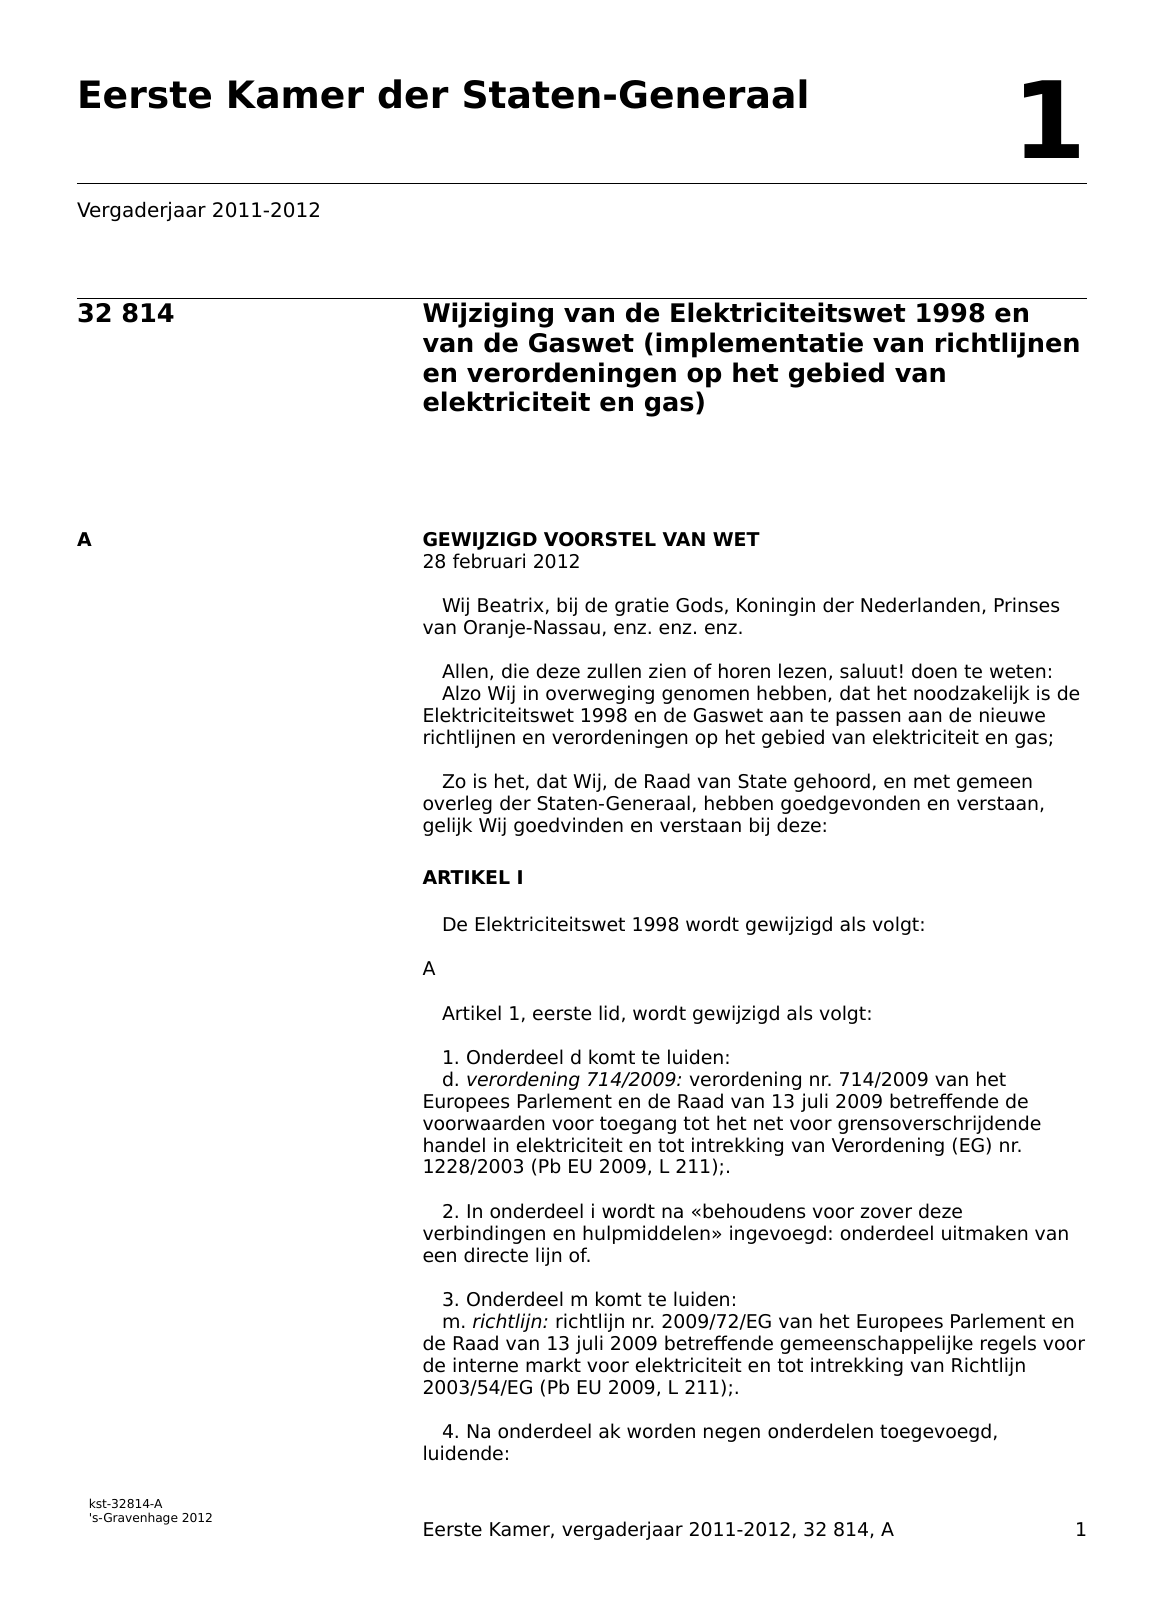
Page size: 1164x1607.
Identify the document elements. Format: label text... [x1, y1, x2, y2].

text Zo is het, dat Wij, de Raad van State gehoord, en met gemeen overleg der Staten-Generaal, hebben goedgevonden en verstaan, gelijk Wij goedvinden en verstaan bij deze: [422, 771, 1087, 837]
text Artikel 1, eerste lid, wordt gewijzigd als volgt: [422, 1002, 1087, 1024]
text 28 februari 2012 [422, 551, 1087, 573]
text 's-Gravenhage 2012 [88, 1511, 323, 1525]
text A [422, 958, 1087, 980]
table_header Eerste Kamer der Staten-Generaal [77, 59, 886, 183]
table_cell Vergaderjaar 2011-2012 [77, 184, 1087, 298]
text d. verordening 714/2009: verordening nr. 714/2009 van het Europees Parlement en de Raad van 13 juli 2009 betreffende de voorwaarden voor toegang tot het net voor grensoverschrijdende handel in elektriciteit en tot intrekking van Verordening (EG) nr. 1228/2003 (Pb EU 2009, L 211);. [422, 1068, 1087, 1178]
text m. richtlijn: richtlijn nr. 2009/72/EG van het Europees Parlement en de Raad van 13 juli 2009 betreffende gemeenschappelijke regels voor de interne markt voor elektriciteit en tot intrekking van Richtlijn 2003/54/EG (Pb EU 2009, L 211);. [422, 1311, 1087, 1399]
text 2. In onderdeel i wordt na «behoudens voor zover deze verbindingen en hulpmiddelen» ingevoegd: onderdeel uitmaken van een directe lijn of. [422, 1201, 1087, 1267]
text De Elektriciteitswet 1998 wordt gewijzigd als volgt: [422, 914, 1087, 936]
text 1. Onderdeel d komt te luiden: [422, 1047, 1087, 1068]
subtitle ARTIKEL I [422, 867, 1087, 889]
text Wij Beatrix, bij de gratie Gods, Koningin der Nederlanden, Prinses van Oranje-Nassau, enz. enz. enz. [422, 595, 1087, 639]
text kst-32814-A [88, 1497, 323, 1511]
text Alzo Wij in overweging genomen hebben, dat het noodzakelijk is de Elektriciteitswet 1998 en de Gaswet aan te passen aan de nieuwe richtlijnen en verordeningen op het gebied van elektriciteit en gas; [422, 683, 1087, 749]
subtitle A GEWIJZIGD VOORSTEL VAN WET [77, 529, 1087, 551]
subtitle 32 814 Wijziging van de Elektriciteitswet 1998 en van de Gaswet (implementatie van richtlijnen en verordeningen op het gebied van elektriciteit en gas) [77, 299, 1087, 418]
table_header 1 [886, 59, 1087, 183]
text Allen, die deze zullen zien of horen lezen, saluut! doen te weten: [422, 661, 1087, 683]
text 3. Onderdeel m komt te luiden: [422, 1289, 1087, 1311]
text 4. Na onderdeel ak worden negen onderdelen toegevoegd, luidende: [422, 1421, 1087, 1465]
